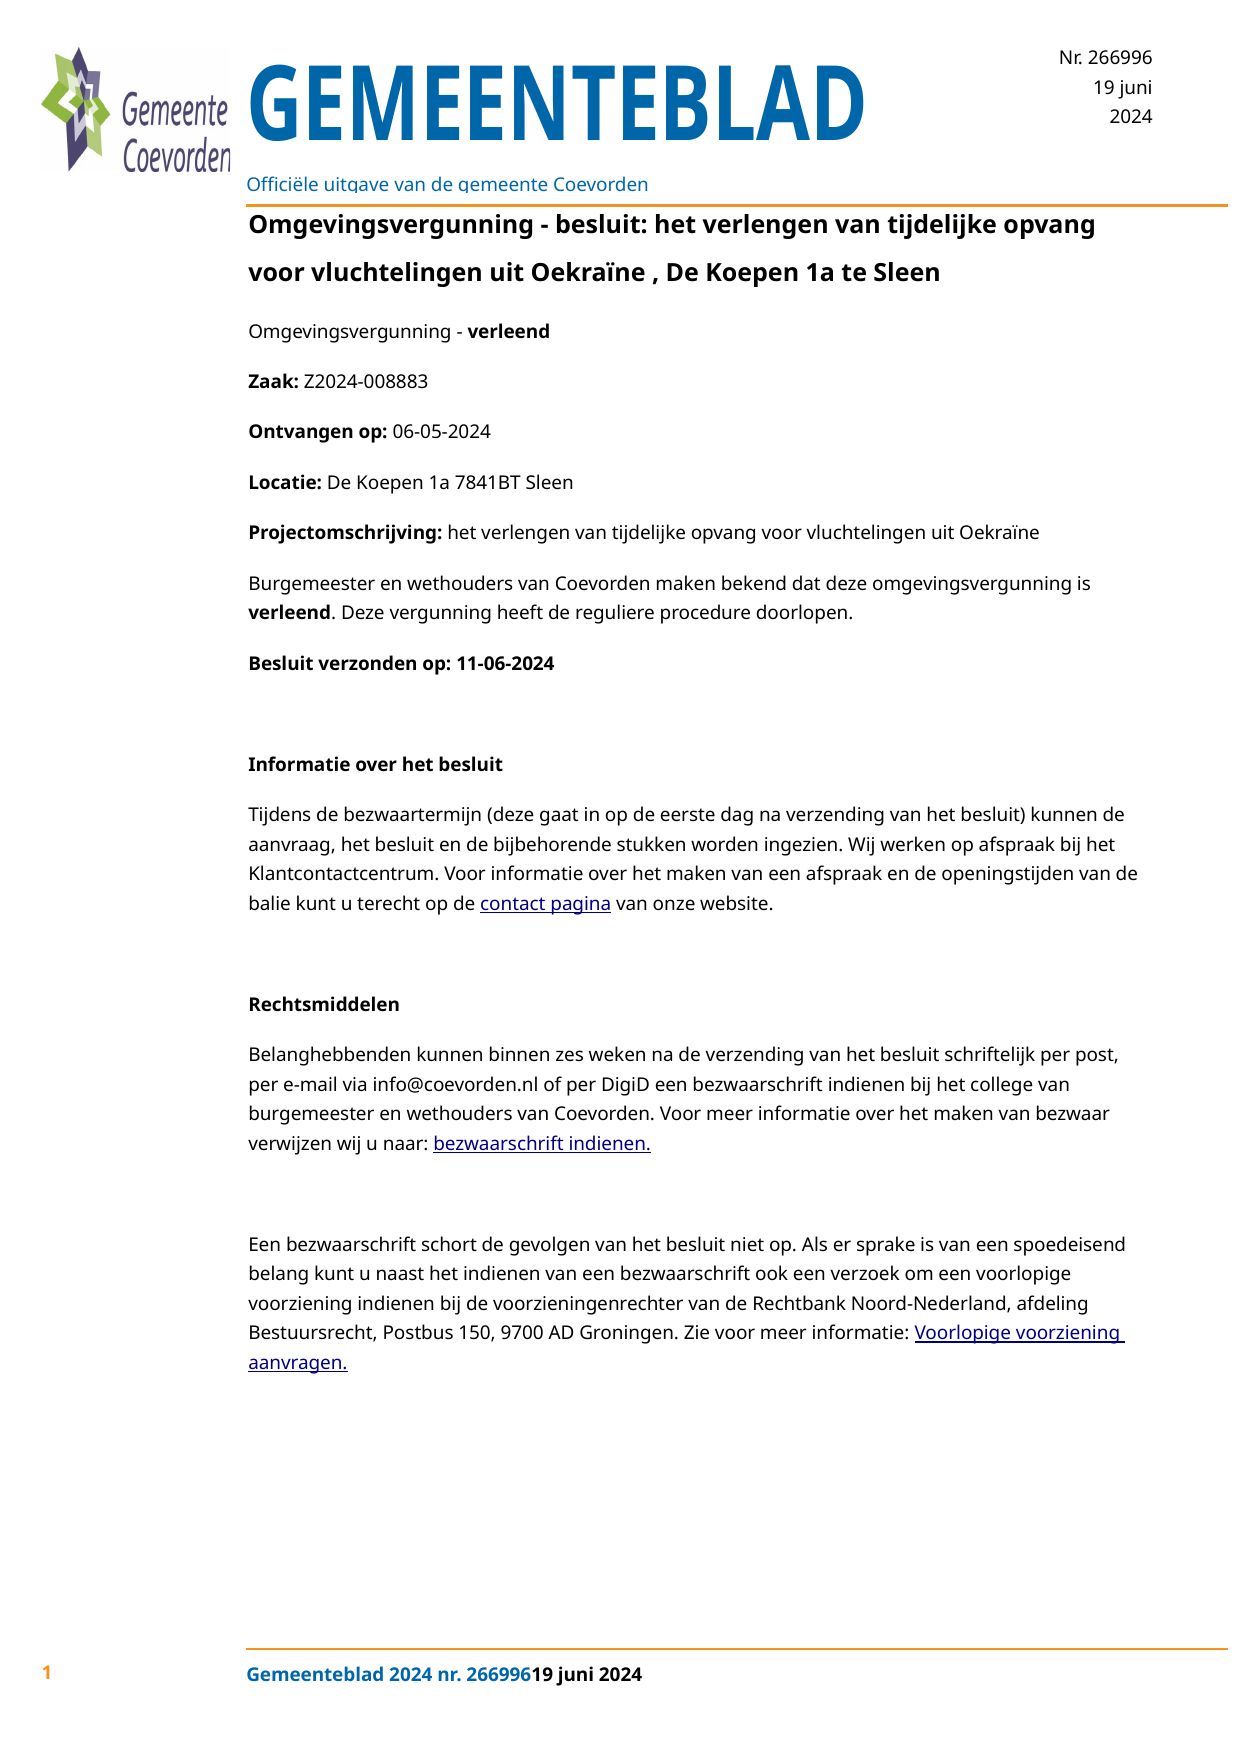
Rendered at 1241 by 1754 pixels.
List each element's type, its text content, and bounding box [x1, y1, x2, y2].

text Ontvangen op: 06-05-2024 [248, 419, 1152, 444]
text Projectomschrijving: het verlengen van tijdelijke opvang voor vluchtelingen uit Oekraïne [248, 519, 1152, 545]
text Besluit verzonden op: 11-06-2024 [248, 650, 1152, 676]
text Omgevingsvergunning - besluit: het verlengen van tijdelijke opvang voor vluchtelingen uit Oekraïne , De Koepen 1a te Sleen [248, 207, 1152, 288]
text Een bezwaarschrift schort de gevolgen van het besluit niet op. Als er sprake is van een spoedeisend belang kunt u naast het indienen van een bezwaarschrift ook een verzoek om een voorlopige voorziening indienen bij de voorzieningenrechter van de Rechtbank Noord-Nederland, afdeling Bestuursrecht, Postbus 150, 9700 AD Groningen. Zie voor meer informatie: Voorlopige voorziening aanvragen. [248, 1231, 1152, 1375]
text Rechtsmiddelen [248, 991, 1152, 1017]
text Belanghebbenden kunnen binnen zes weken na de verzending van het besluit schriftelijk per post, per e-mail via info@coevorden.nl of per DigiD een bezwaarschrift indienen bij het college van burgemeester en wethouders van Coevorden. Voor meer informatie over het maken van bezwaar verwijzen wij u naar: bezwaarschrift indienen. [248, 1041, 1152, 1156]
text Locatie: De Koepen 1a 7841BT Sleen [248, 469, 1152, 495]
picture [41, 47, 231, 172]
text Informatie over het besluit [248, 751, 1152, 777]
text Zaak: Z2024-008883 [248, 368, 1152, 394]
text Tijdens de bezwaartermijn (deze gaat in op de eerste dag na verzending van het besluit) kunnen de aanvraag, het besluit en de bijbehorende stukken worden ingezien. Wij werken op afspraak bij het Klantcontactcentrum. Voor informatie over het maken van een afspraak en de openingstijden van de balie kunt u terecht op de contact pagina van onze website. [248, 801, 1152, 916]
text Omgevingsvergunning - verleend [248, 318, 1152, 344]
text Burgemeester en wethouders van Coevorden maken bekend dat deze omgevingsvergunning is verleend. Deze vergunning heeft de reguliere procedure doorlopen. [248, 570, 1152, 625]
